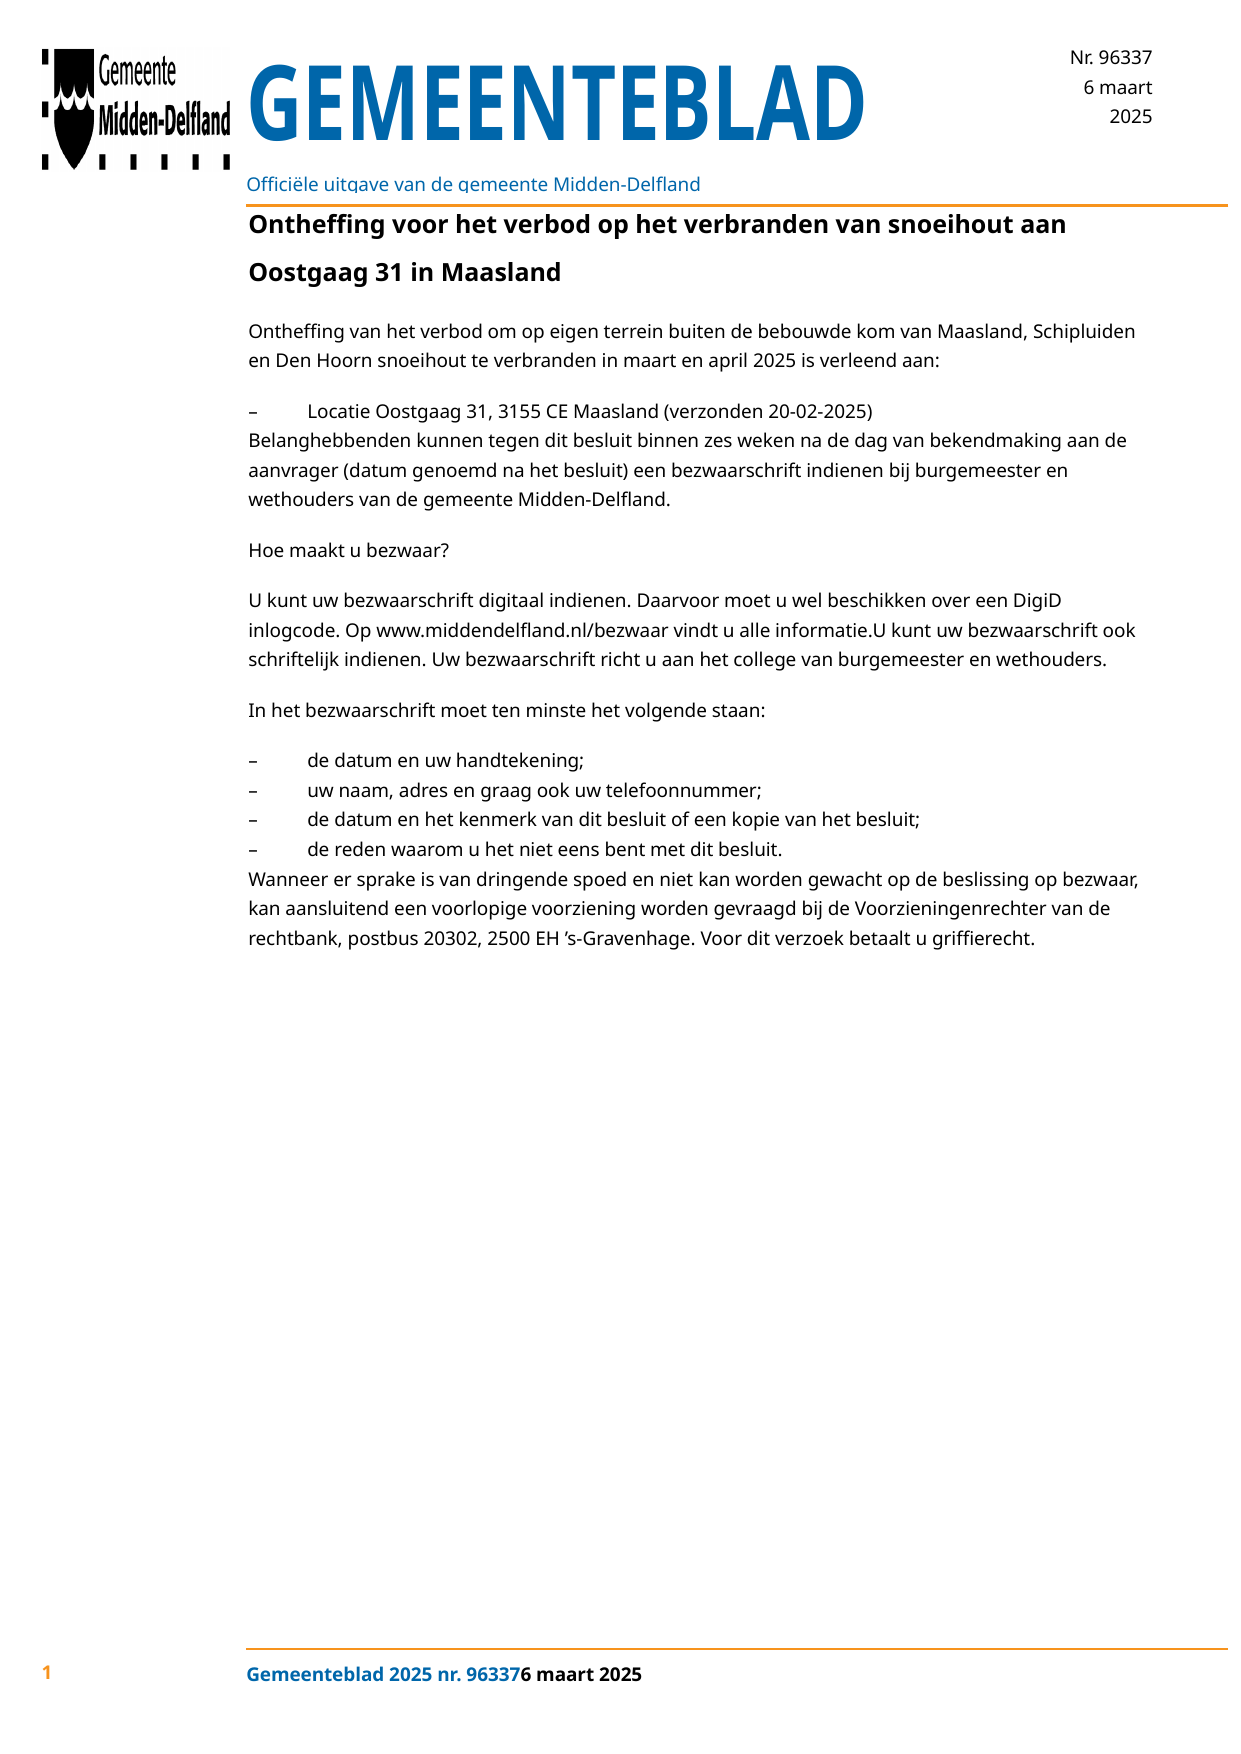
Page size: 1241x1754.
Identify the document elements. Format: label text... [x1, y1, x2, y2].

picture [41, 47, 231, 172]
list de datum en het kenmerk van dit besluit of een kopie van het besluit; [248, 807, 1152, 832]
text ​Wanneer er sprake is van dringende spoed en niet kan worden gewacht op de beslissing op bezwaar, kan aansluitend een voorlopige voorziening worden gevraagd bij de Voorzieningenrechter van de rechtbank, postbus 20302, 2500 EH ’s-Gravenhage. Voor dit verzoek betaalt u griffierecht. [248, 866, 1152, 951]
text Belanghebbenden kunnen tegen dit besluit binnen zes weken na de dag van bekendmaking aan de aanvrager (datum genoemd na het besluit) een bezwaarschrift indienen bij burgemeester en wethouders van de gemeente Midden-Delfland. [248, 427, 1152, 512]
text U kunt uw bezwaarschrift digitaal indienen. Daarvoor moet u wel beschikken over een DigiD inlogcode. Op www.middendelfland.nl/bezwaar vindt u alle informatie.U kunt uw bezwaarschrift ook schriftelijk indienen. Uw bezwaarschrift richt u aan het college van burgemeester en wethouders. [248, 587, 1152, 672]
text Ontheffing voor het verbod op het verbranden van snoeihout aan Oostgaag 31 in Maasland [248, 207, 1152, 288]
list Locatie Oostgaag 31, 3155 CE Maasland (verzonden 20-02-2025) [248, 398, 1152, 424]
list de datum en uw handtekening; [248, 747, 1152, 773]
list de reden waarom u het niet eens bent met dit besluit. [248, 836, 1152, 862]
text Hoe maakt u bezwaar? [248, 537, 1152, 563]
text Ontheffing van het verbod om op eigen terrein buiten de bebouwde kom van Maasland, Schipluiden en Den Hoorn snoeihout te verbranden in maart en april 2025 is verleend aan: [248, 318, 1152, 373]
text In het bezwaarschrift moet ten minste het volgende staan: [248, 697, 1152, 723]
list uw naam, adres en graag ook uw telefoonnummer; [248, 777, 1152, 803]
